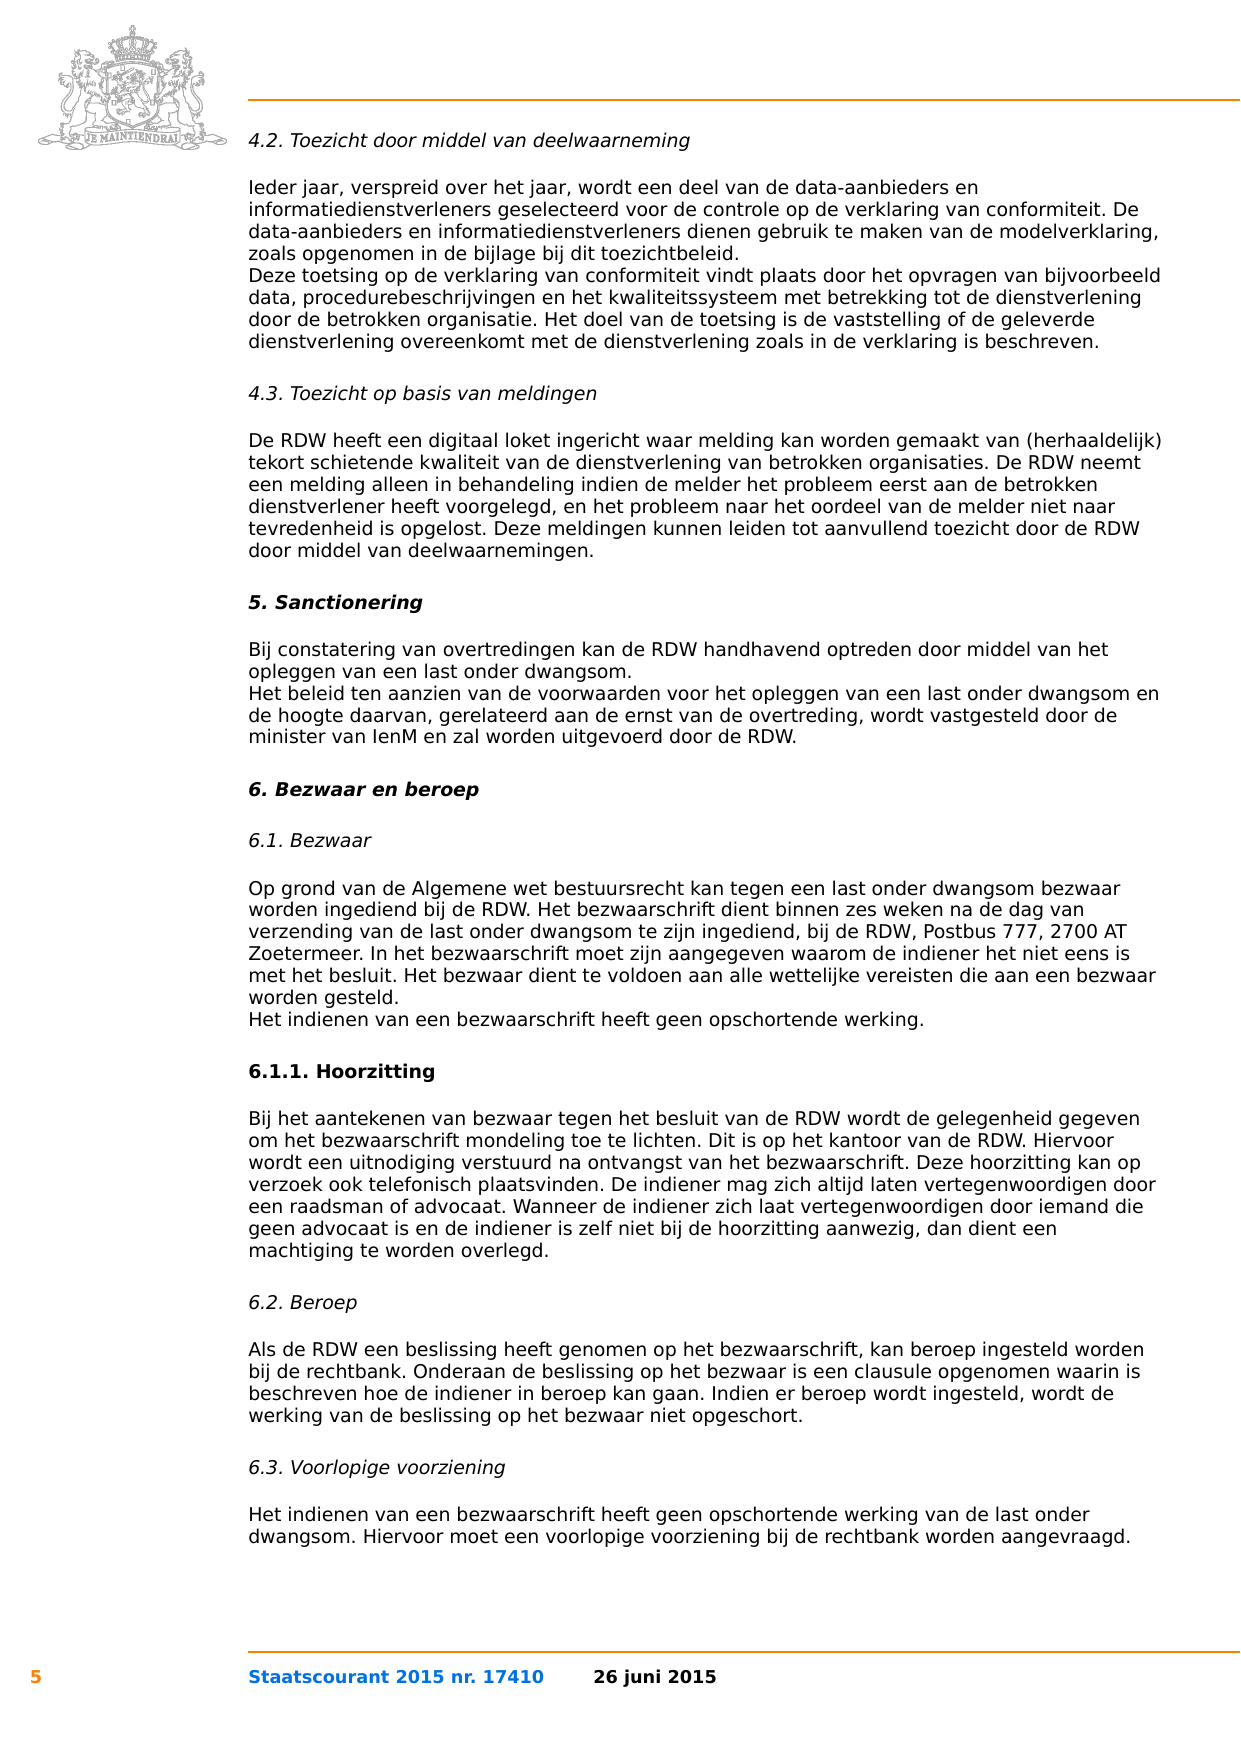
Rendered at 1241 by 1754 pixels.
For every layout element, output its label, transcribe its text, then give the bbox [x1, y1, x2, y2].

subtitle 6. Bezwaar en beroep [248, 778, 1163, 800]
subtitle 5. Sanctionering [248, 592, 1163, 613]
text Deze toetsing op de verklaring van conformiteit vindt plaats door het opvragen van bijvoorbeeld data, procedurebeschrijvingen en het kwaliteitssysteem met betrekking tot de dienstverlening door de betrokken organisatie. Het doel van de toetsing is de vaststelling of de geleverde dienstverlening overeenkomt met de dienstverlening zoals in de verklaring is beschreven. [248, 265, 1163, 353]
subtitle 6.3. Voorlopige voorziening [248, 1457, 1163, 1479]
text Bij het aantekenen van bezwaar tegen het besluit van de RDW wordt de gelegenheid gegeven om het bezwaarschrift mondeling toe te lichten. Dit is op het kantoor van de RDW. Hiervoor wordt een uitnodiging verstuurd na ontvangst van het bezwaarschrift. Deze hoorzitting kan op verzoek ook telefonisch plaatsvinden. De indiener mag zich altijd laten vertegenwoordigen door een raadsman of advocaat. Wanneer de indiener zich laat vertegenwoordigen door iemand die geen advocaat is en de indiener is zelf niet bij de hoorzitting aanwezig, dan dient een machtiging te worden overlegd. [248, 1108, 1163, 1262]
subtitle 6.2. Beroep [248, 1292, 1163, 1314]
text De RDW heeft een digitaal loket ingericht waar melding kan worden gemaakt van (herhaaldelijk) tekort schietende kwaliteit van de dienstverlening van betrokken organisaties. De RDW neemt een melding alleen in behandeling indien de melder het probleem eerst aan de betrokken dienstverlener heeft voorgelegd, en het probleem naar het oordeel van de melder niet naar tevredenheid is opgelost. Deze meldingen kunnen leiden tot aanvullend toezicht door de RDW door middel van deelwaarnemingen. [248, 430, 1163, 562]
subtitle 6.1.1. Hoorzitting [248, 1061, 1163, 1083]
text Bij constatering van overtredingen kan de RDW handhavend optreden door middel van het opleggen van een last onder dwangsom. [248, 638, 1163, 682]
text Ieder jaar, verspreid over het jaar, wordt een deel van de data-aanbieders en informatiedienstverleners geselecteerd voor de controle op de verklaring van conformiteit. De data-aanbieders en informatiedienstverleners dienen gebruik te maken van de modelverklaring, zoals opgenomen in de bijlage bij dit toezichtbeleid. [248, 177, 1163, 265]
text Het beleid ten aanzien van de voorwaarden voor het opleggen van een last onder dwangsom en de hoogte daarvan, gerelateerd aan de ernst van de overtreding, wordt vastgesteld door de minister van IenM en zal worden uitgevoerd door de RDW. [248, 682, 1163, 748]
text Op grond van de Algemene wet bestuursrecht kan tegen een last onder dwangsom bezwaar worden ingediend bij de RDW. Het bezwaarschrift dient binnen zes weken na de dag van verzending van de last onder dwangsom te zijn ingediend, bij de RDW, Postbus 777, 2700 AT Zoetermeer. In het bezwaarschrift moet zijn aangegeven waarom de indiener het niet eens is met het besluit. Het bezwaar dient te voldoen aan alle wettelijke vereisten die aan een bezwaar worden gesteld. [248, 877, 1163, 1009]
subtitle 4.3. Toezicht op basis van meldingen [248, 383, 1163, 405]
text Het indienen van een bezwaarschrift heeft geen opschortende werking van de last onder dwangsom. Hiervoor moet een voorlopige voorziening bij de rechtbank worden aangevraagd. [248, 1504, 1163, 1548]
text Als de RDW een beslissing heeft genomen op het bezwaarschrift, kan beroep ingesteld worden bij de rechtbank. Onderaan de beslissing op het bezwaar is een clausule opgenomen waarin is beschreven hoe de indiener in beroep kan gaan. Indien er beroep wordt ingesteld, wordt de werking van de beslissing op het bezwaar niet opgeschort. [248, 1339, 1163, 1427]
subtitle 4.2. Toezicht door middel van deelwaarneming [248, 130, 1163, 152]
picture [38, 25, 227, 150]
text Het indienen van een bezwaarschrift heeft geen opschortende werking. [248, 1009, 1163, 1031]
subtitle 6.1. Bezwaar [248, 830, 1163, 852]
